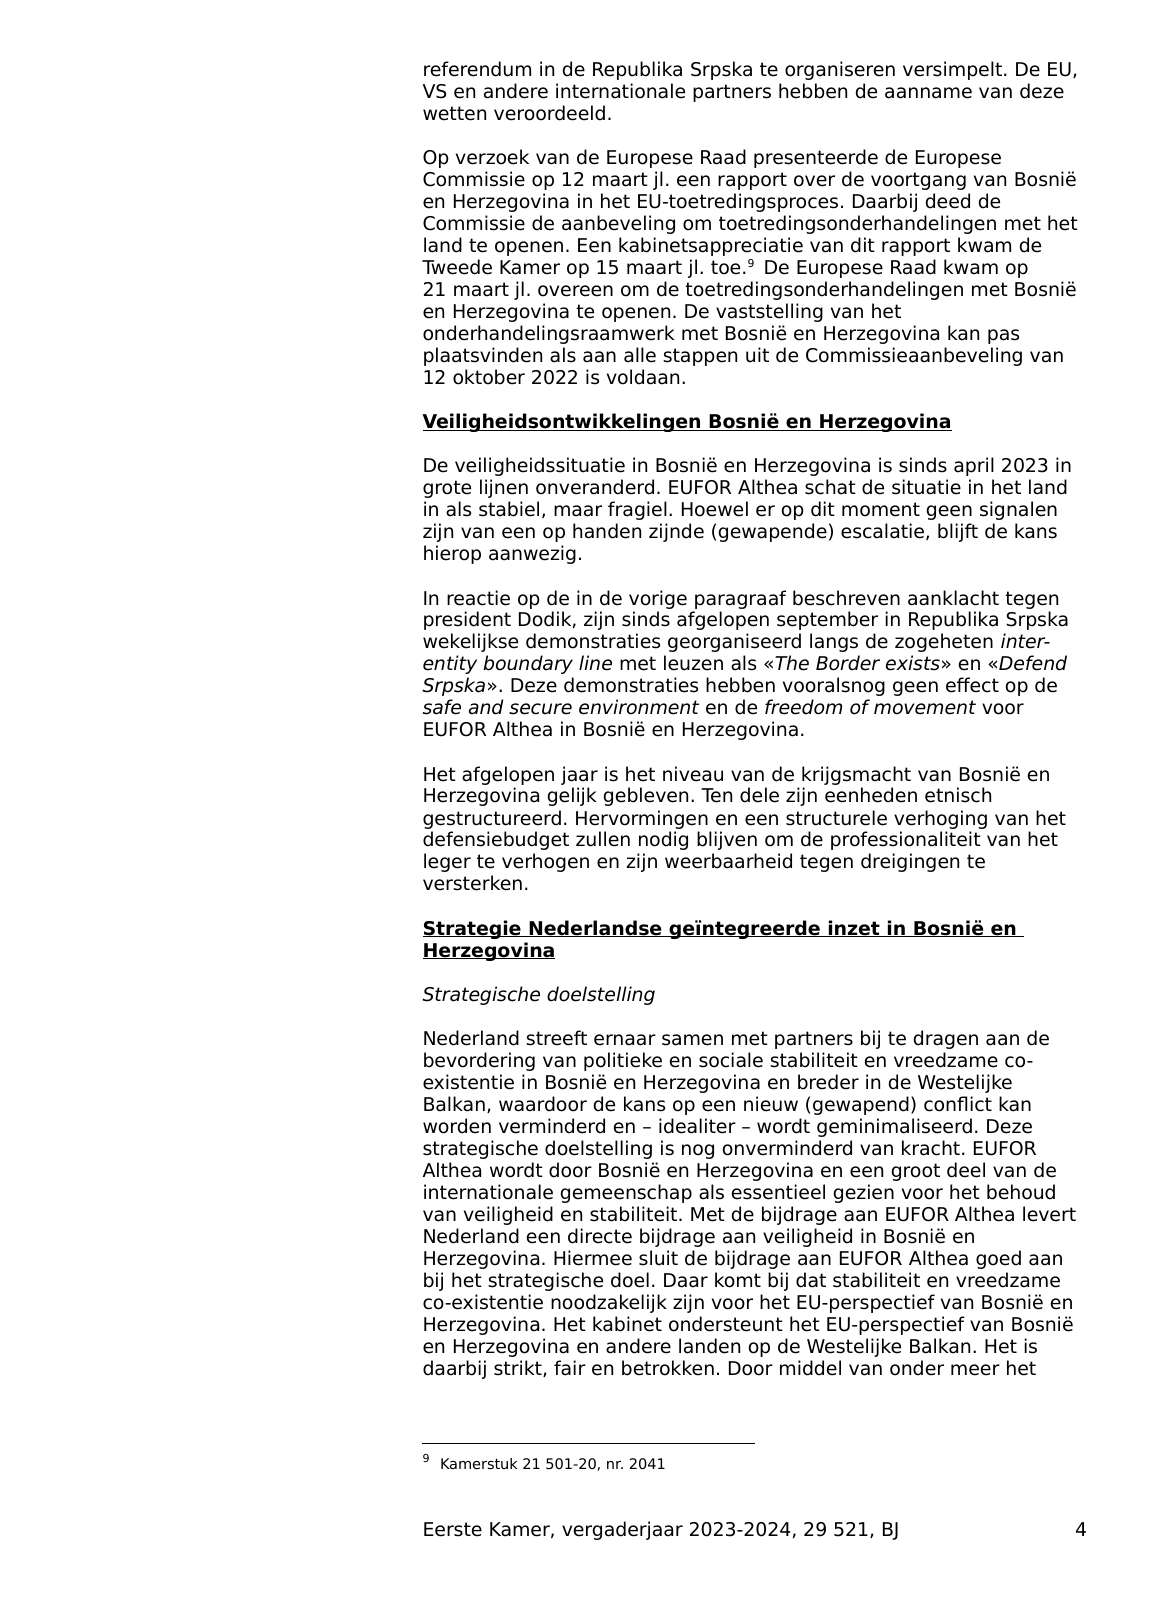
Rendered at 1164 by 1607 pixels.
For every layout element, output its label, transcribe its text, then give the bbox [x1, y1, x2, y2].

subtitle Veiligheidsontwikkelingen Bosnië en Herzegovina [422, 411, 1087, 433]
text Nederland streeft ernaar samen met partners bij te dragen aan de bevordering van politieke en sociale stabiliteit en vreedzame co-existentie in Bosnië en Herzegovina en breder in de Westelijke Balkan, waardoor de kans op een nieuw (gewapend) conflict kan worden verminderd en – idealiter – wordt geminimaliseerd. Deze strategische doelstelling is nog onverminderd van kracht. EUFOR Althea wordt door Bosnië en Herzegovina en een groot deel van de internationale gemeenschap als essentieel gezien voor het behoud van veiligheid en stabiliteit. Met de bijdrage aan EUFOR Althea levert Nederland een directe bijdrage aan veiligheid in Bosnië en Herzegovina. Hiermee sluit de bijdrage aan EUFOR Althea goed aan bij het strategische doel. Daar komt bij dat stabiliteit en vreedzame co-existentie noodzakelijk zijn voor het EU-perspectief van Bosnië en Herzegovina. Het kabinet ondersteunt het EU-perspectief van Bosnië en Herzegovina en andere landen op de Westelijke Balkan. Het is daarbij strikt, fair en betrokken. Door middel van onder meer het [422, 1028, 1087, 1379]
text De veiligheidssituatie in Bosnië en Herzegovina is sinds april 2023 in grote lijnen onveranderd. EUFOR Althea schat de situatie in het land in als stabiel, maar fragiel. Hoewel er op dit moment geen signalen zijn van een op handen zijnde (gewapende) escalatie, blijft de kans hierop aanwezig. [422, 455, 1087, 565]
subtitle Strategische doelstelling [422, 984, 1087, 1006]
text Op verzoek van de Europese Raad presenteerde de Europese Commissie op 12 maart jl. een rapport over de voortgang van Bosnië en Herzegovina in het EU-toetredingsproces. Daarbij deed de Commissie de aanbeveling om toetredingsonderhandelingen met het land te openen. Een kabinetsappreciatie van dit rapport kwam de Tweede Kamer op 15 maart jl. toe. De Europese Raad kwam op 21 maart jl. overeen om de toetredingsonderhandelingen met Bosnië en Herzegovina te openen. De vaststelling van het onderhandelingsraamwerk met Bosnië en Herzegovina kan pas plaatsvinden als aan alle stappen uit de Commissieaanbeveling van 12 oktober 2022 is voldaan. [422, 147, 1087, 389]
text In reactie op de in de vorige paragraaf beschreven aanklacht tegen president Dodik, zijn sinds afgelopen september in Republika Srpska wekelijkse demonstraties georganiseerd langs de zogeheten inter-entity boundary line met leuzen als «The Border exists» en «Defend Srpska». Deze demonstraties hebben vooralsnog geen effect op de safe and secure environment en de freedom of movement voor EUFOR Althea in Bosnië en Herzegovina. [422, 587, 1087, 741]
subtitle Strategie Nederlandse geïntegreerde inzet in Bosnië en Herzegovina [422, 917, 1087, 961]
text Het afgelopen jaar is het niveau van de krijgsmacht van Bosnië en Herzegovina gelijk gebleven. Ten dele zijn eenheden etnisch gestructureerd. Hervormingen en een structurele verhoging van het defensiebudget zullen nodig blijven om de professionaliteit van het leger te verhogen en zijn weerbaarheid tegen dreigingen te versterken. [422, 763, 1087, 895]
text Kamerstuk 21 501-20, nr. 2041 [422, 1452, 1087, 1474]
text referendum in de Republika Srpska te organiseren versimpelt. De EU, VS en andere internationale partners hebben de aanname van deze wetten veroordeeld. [422, 59, 1087, 125]
